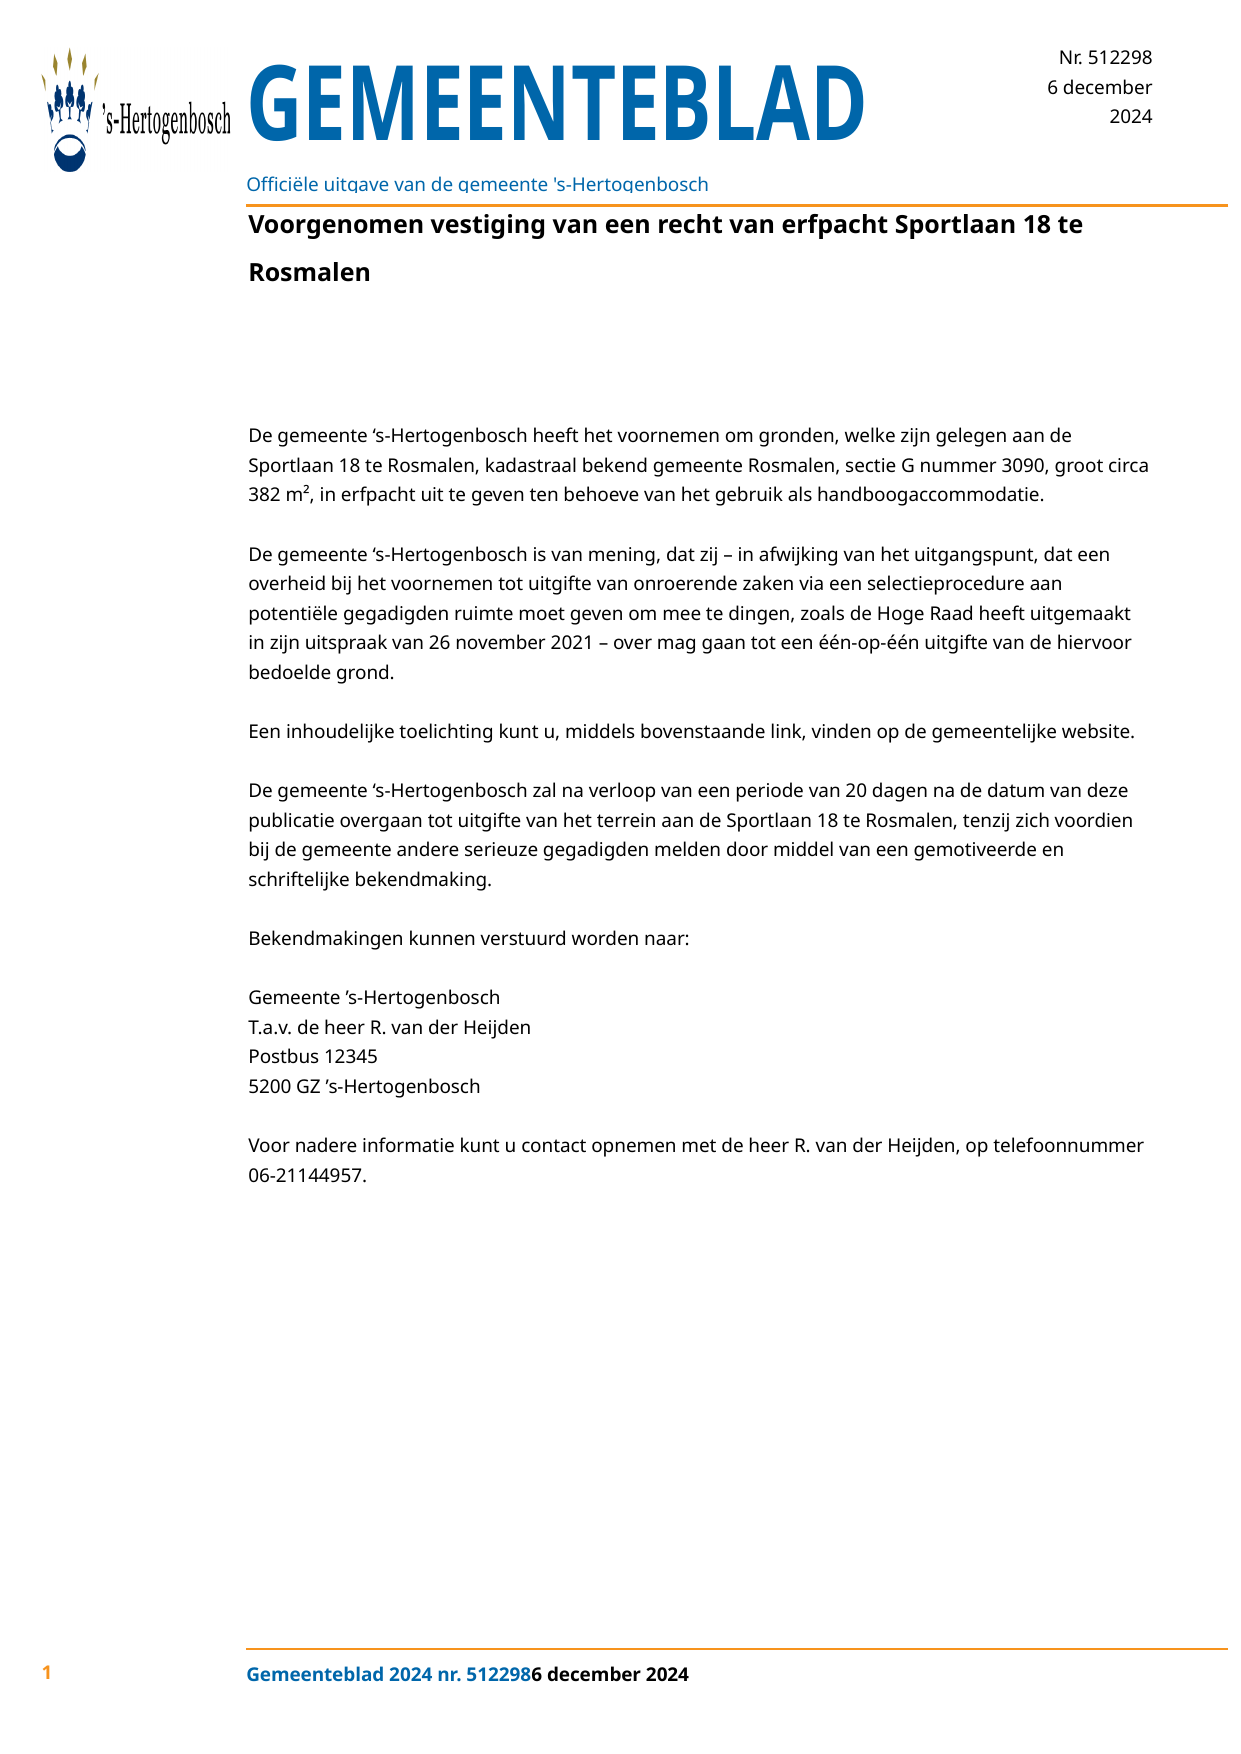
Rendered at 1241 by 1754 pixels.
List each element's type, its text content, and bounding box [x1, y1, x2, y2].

picture [41, 47, 231, 172]
text De gemeente ‘s-Hertogenbosch heeft het voornemen om gronden, welke zijn gelegen aan de Sportlaan 18 te Rosmalen, kadastraal bekend gemeente Rosmalen, sectie G nummer 3090, groot circa 382 m², in erfpacht uit te geven ten behoeve van het gebruik als handboogaccommodatie. [248, 422, 1152, 507]
text Voorgenomen vestiging van een recht van erfpacht Sportlaan 18 te Rosmalen [248, 207, 1152, 288]
text Gemeente ’s-Hertogenbosch [248, 984, 1152, 1010]
text Bekendmakingen kunnen verstuurd worden naar: [248, 925, 1152, 951]
text Postbus 12345 [248, 1044, 1152, 1069]
text De gemeente ‘s-Hertogenbosch zal na verloop van een periode van 20 dagen na de datum van deze publicatie overgaan tot uitgifte van het terrein aan de Sportlaan 18 te Rosmalen, tenzij zich voordien bij de gemeente andere serieuze gegadigden melden door middel van een gemotiveerde en schriftelijke bekendmaking. [248, 777, 1152, 892]
text Een inhoudelijke toelichting kunt u, middels bovenstaande link, vinden op de gemeentelijke website. [248, 718, 1152, 744]
text T.a.v. de heer R. van der Heijden [248, 1014, 1152, 1040]
text 5200 GZ ’s-Hertogenbosch [248, 1073, 1152, 1099]
text De gemeente ‘s-Hertogenbosch is van mening, dat zij – in afwijking van het uitgangspunt, dat een overheid bij het voornemen tot uitgifte van onroerende zaken via een selectieprocedure aan potentiële gegadigden ruimte moet geven om mee te dingen, zoals de Hoge Raad heeft uitgemaakt in zijn uitspraak van 26 november 2021 – over mag gaan tot een één-op-één uitgifte van de hiervoor bedoelde grond. [248, 541, 1152, 685]
text Voor nadere informatie kunt u contact opnemen met de heer R. van der Heijden, op telefoonnummer 06-21144957. [248, 1132, 1152, 1188]
